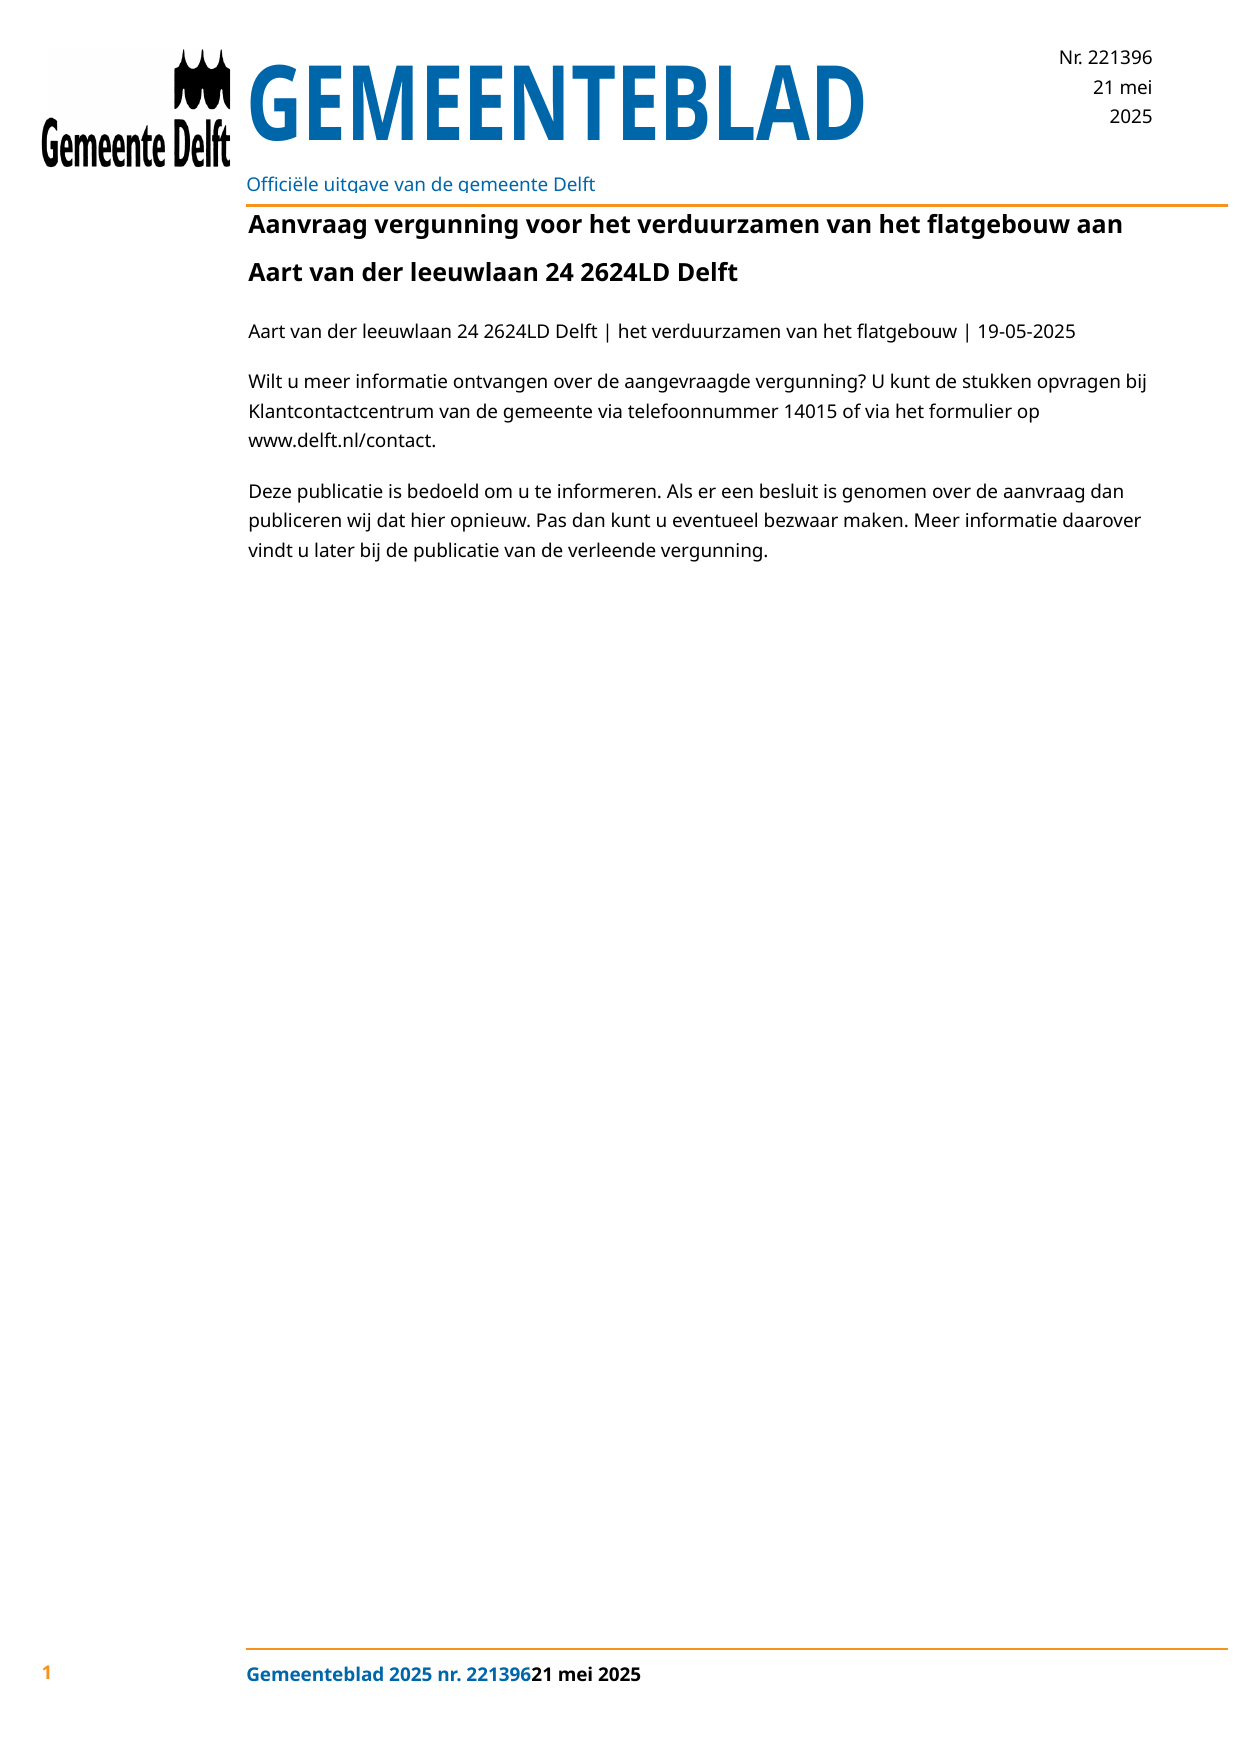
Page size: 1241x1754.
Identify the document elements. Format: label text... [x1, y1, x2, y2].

text Wilt u meer informatie ontvangen over de aangevraagde vergunning? U kunt de stukken opvragen bij Klantcontactcentrum van de gemeente via telefoonnummer 14015 of via het formulier op www.delft.nl/contact. [248, 368, 1152, 453]
text Aanvraag vergunning voor het verduurzamen van het flatgebouw aan Aart van der leeuwlaan 24 2624LD Delft [248, 207, 1152, 288]
text Deze publicatie is bedoeld om u te informeren. Als er een besluit is genomen over de aanvraag dan publiceren wij dat hier opnieuw. Pas dan kunt u eventueel bezwaar maken. Meer informatie daarover vindt u later bij de publicatie van de verleende vergunning. [248, 478, 1152, 563]
text Aart van der leeuwlaan 24 2624LD Delft | het verduurzamen van het flatgebouw | 19-05-2025 [248, 318, 1152, 344]
picture [41, 47, 231, 172]
